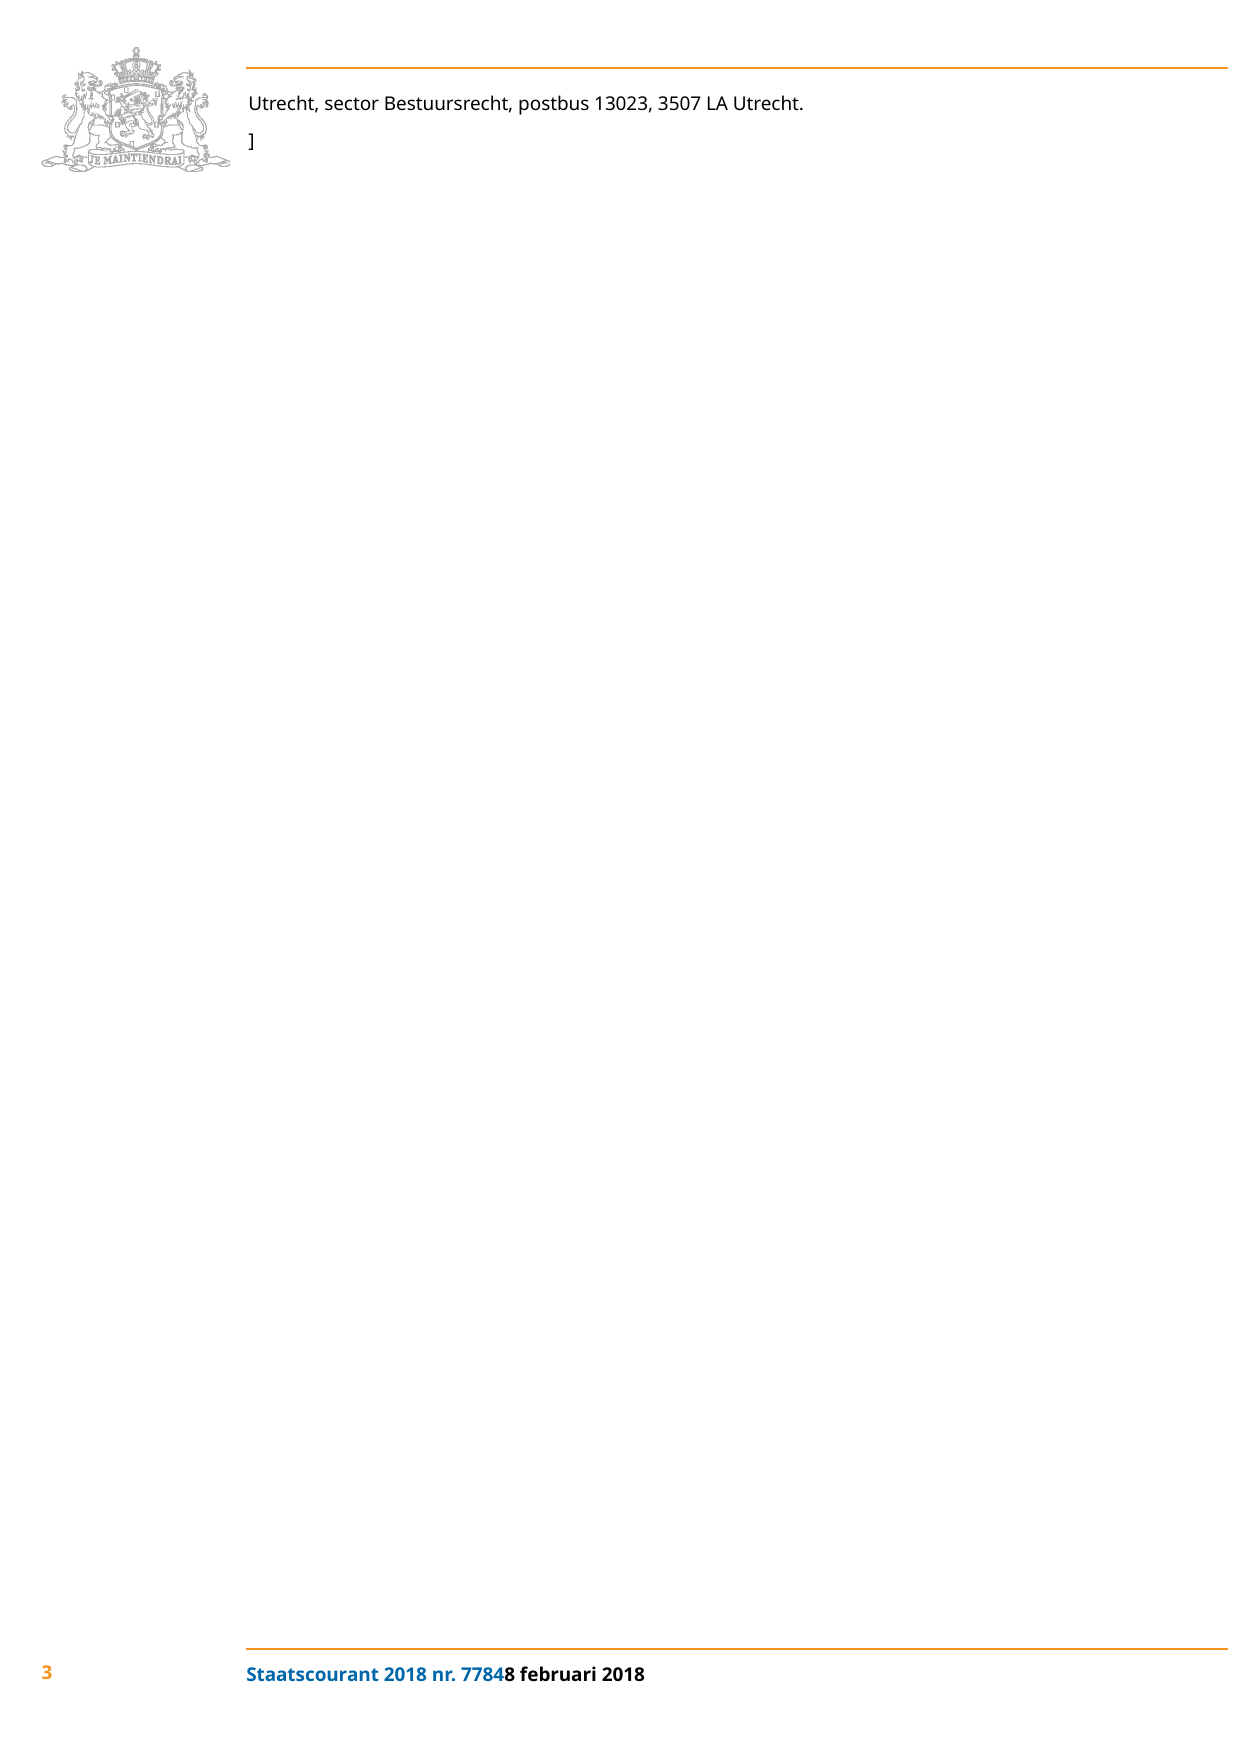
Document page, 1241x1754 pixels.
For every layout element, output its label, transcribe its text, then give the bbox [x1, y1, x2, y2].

picture [41, 47, 231, 172]
text ] [248, 132, 1152, 151]
text Utrecht, sector Bestuursrecht, postbus 13023, 3507 LA Utrecht. [248, 95, 1152, 114]
